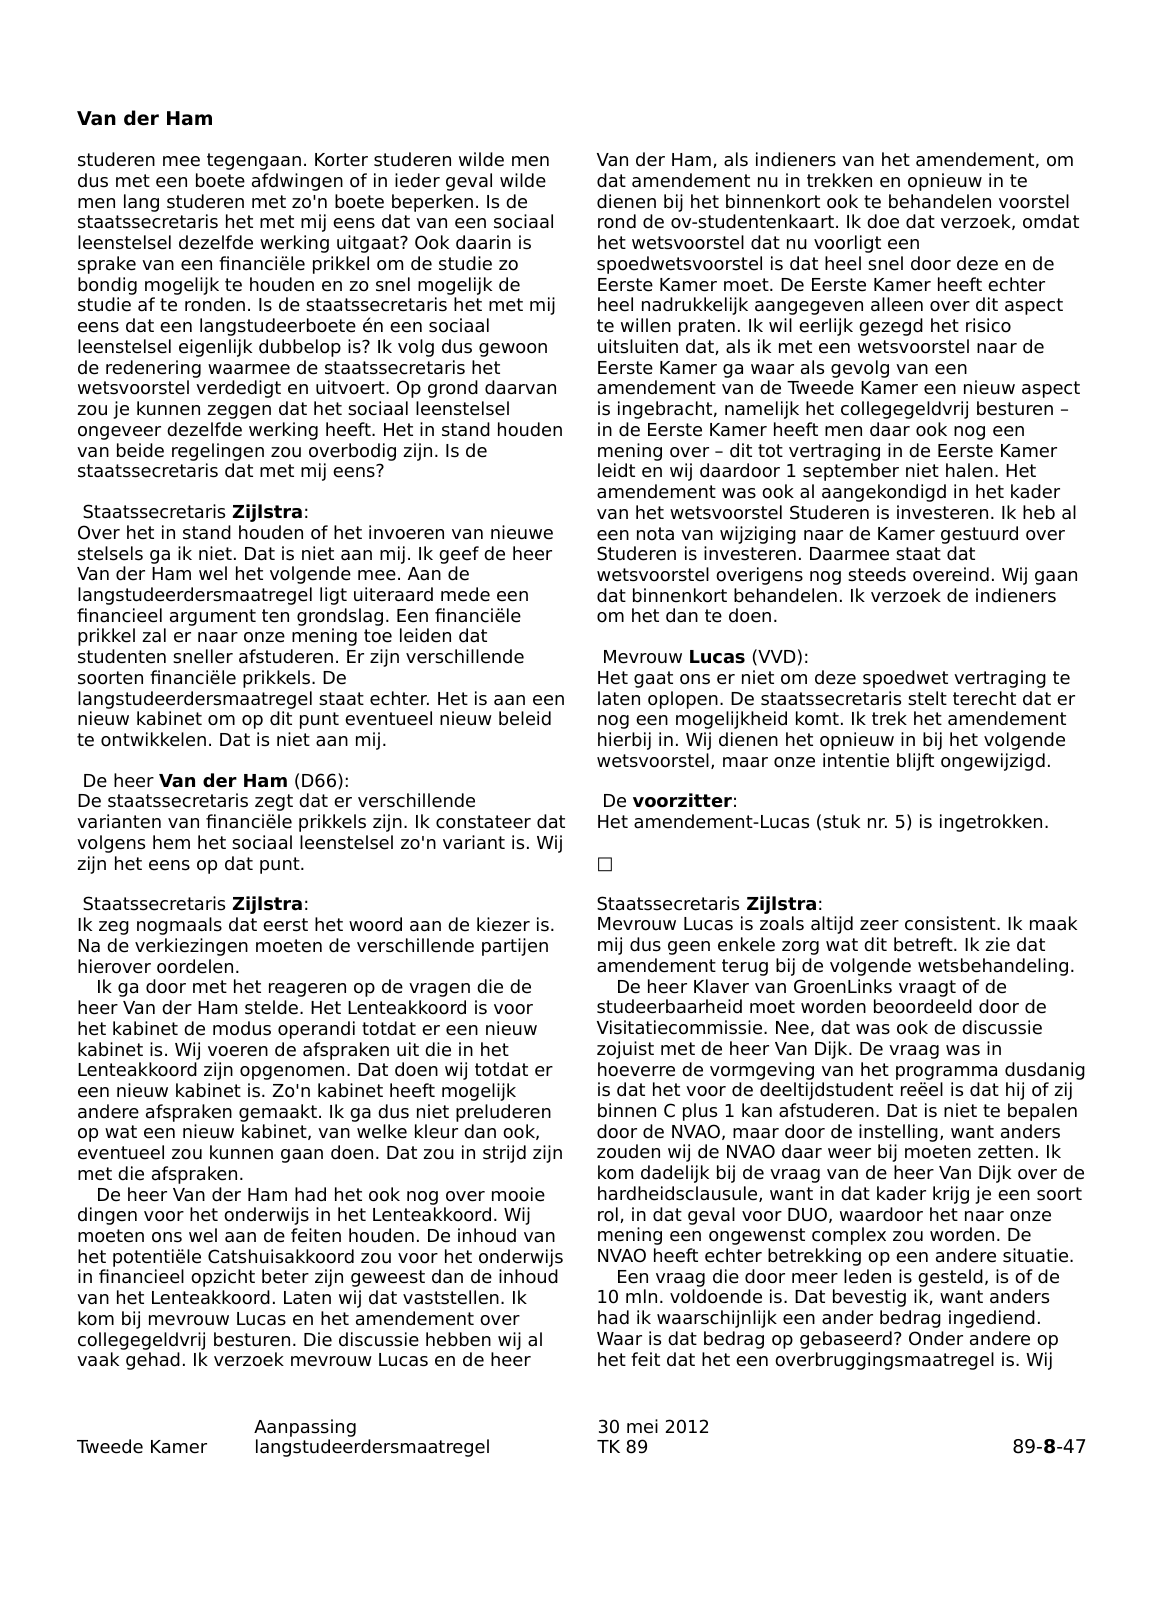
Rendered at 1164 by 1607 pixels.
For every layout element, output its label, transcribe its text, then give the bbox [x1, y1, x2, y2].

text Het gaat ons er niet om deze spoedwet vertraging te laten oplopen. De staatssecretaris stelt terecht dat er nog een mogelijkheid komt. Ik trek het amendement hierbij in. Wij dienen het opnieuw in bij het volgende wetsvoorstel, maar onze intentie blijft ongewijzigd. [596, 668, 1087, 771]
text Staatssecretaris Zijlstra: [596, 893, 1087, 914]
text Mevrouw Lucas (VVD): [596, 647, 1087, 668]
text De heer Klaver van GroenLinks vraagt of de studeerbaarheid moet worden beoordeeld door de Visitatiecommissie. Nee, dat was ook de discussie zojuist met de heer Van Dijk. De vraag was in hoeverre de vormgeving van het programma dusdanig is dat het voor de deeltijdstudent reëel is dat hij of zij binnen C plus 1 kan afstuderen. Dat is niet te bepalen door de NVAO, maar door de instelling, want anders zouden wij de NVAO daar weer bij moeten zetten. Ik kom dadelijk bij de vraag van de heer Van Dijk over de hardheidsclausule, want in dat kader krijg je een soort rol, in dat geval voor DUO, waardoor het naar onze mening een ongewenst complex zou worden. De NVAO heeft echter betrekking op een andere situatie. [596, 976, 1087, 1267]
text Het amendement-Lucas (stuk nr. 5) is ingetrokken. [596, 812, 1087, 833]
text De staatssecretaris zegt dat er verschillende varianten van financiële prikkels zijn. Ik constateer dat volgens hem het sociaal leenstelsel zo'n variant is. Wij zijn het eens op dat punt. [77, 791, 567, 874]
text Ik ga door met het reageren op de vragen die de heer Van der Ham stelde. Het Lenteakkoord is voor het kabinet de modus operandi totdat er een nieuw kabinet is. Wij voeren de afspraken uit die in het Lenteakkoord zijn opgenomen. Dat doen wij totdat er een nieuw kabinet is. Zo'n kabinet heeft mogelijk andere afspraken gemaakt. Ik ga dus niet preluderen op wat een nieuw kabinet, van welke kleur dan ook, eventueel zou kunnen gaan doen. Dat zou in strijd zijn met die afspraken. [77, 977, 567, 1184]
text Mevrouw Lucas is zoals altijd zeer consistent. Ik maak mij dus geen enkele zorg wat dit betreft. Ik zie dat amendement terug bij de volgende wetsbehandeling. [596, 914, 1087, 976]
text Staatssecretaris Zijlstra: [77, 502, 567, 523]
text Ik zeg nogmaals dat eerst het woord aan de kiezer is. Na de verkiezingen moeten de verschillende partijen hierover oordelen. [77, 915, 567, 977]
text Over het in stand houden of het invoeren van nieuwe stelsels ga ik niet. Dat is niet aan mij. Ik geef de heer Van der Ham wel het volgende mee. Aan de langstudeerdersmaatregel ligt uiteraard mede een financieel argument ten grondslag. Een financiële prikkel zal er naar onze mening toe leiden dat studenten sneller afstuderen. Er zijn verschillende soorten financiële prikkels. De langstudeerdersmaatregel staat echter. Het is aan een nieuw kabinet om op dit punt eventueel nieuw beleid te ontwikkelen. Dat is niet aan mij. [77, 523, 567, 751]
text De heer Van der Ham (D66): [77, 771, 567, 791]
text De heer Van der Ham had het ook nog over mooie dingen voor het onderwijs in het Lenteakkoord. Wij moeten ons wel aan de feiten houden. De inhoud van het potentiële Catshuisakkoord zou voor het onderwijs in financieel opzicht beter zijn geweest dan de inhoud van het Lenteakkoord. Laten wij dat vaststellen. Ik kom bij mevrouw Lucas en het amendement over collegegeldvrij besturen. Die discussie hebben wij al vaak gehad. Ik verzoek mevrouw Lucas en de heer [77, 1184, 567, 1371]
text studeren mee tegengaan. Korter studeren wilde men dus met een boete afdwingen of in ieder geval wilde men lang studeren met zo'n boete beperken. Is de staatssecretaris het met mij eens dat van een sociaal leenstelsel dezelfde werking uitgaat? Ook daarin is sprake van een financiële prikkel om de studie zo bondig mogelijk te houden en zo snel mogelijk de studie af te ronden. Is de staatssecretaris het met mij eens dat een langstudeerboete én een sociaal leenstelsel eigenlijk dubbelop is? Ik volg dus gewoon de redenering waarmee de staatssecretaris het wetsvoorstel verdedigt en uitvoert. Op grond daarvan zou je kunnen zeggen dat het sociaal leenstelsel ongeveer dezelfde werking heeft. Het in stand houden van beide regelingen zou overbodig zijn. Is de staatssecretaris dat met mij eens? [77, 150, 567, 482]
text Een vraag die door meer leden is gesteld, is of de 10 mln. voldoende is. Dat bevestig ik, want anders had ik waarschijnlijk een ander bedrag ingediend. Waar is dat bedrag op gebaseerd? Onder andere op het feit dat het een overbruggingsmaatregel is. Wij [596, 1267, 1087, 1370]
text De voorzitter: [596, 791, 1087, 812]
text Staatssecretaris Zijlstra: [77, 894, 567, 915]
text □ [596, 853, 1087, 873]
text Van der Ham, als indieners van het amendement, om dat amendement nu in trekken en opnieuw in te dienen bij het binnenkort ook te behandelen voorstel rond de ov-studentenkaart. Ik doe dat verzoek, omdat het wetsvoorstel dat nu voorligt een spoedwetsvoorstel is dat heel snel door deze en de Eerste Kamer moet. De Eerste Kamer heeft echter heel nadrukkelijk aangegeven alleen over dit aspect te willen praten. Ik wil eerlijk gezegd het risico uitsluiten dat, als ik met een wetsvoorstel naar de Eerste Kamer ga waar als gevolg van een amendement van de Tweede Kamer een nieuw aspect is ingebracht, namelijk het collegegeldvrij besturen – in de Eerste Kamer heeft men daar ook nog een mening over – dit tot vertraging in de Eerste Kamer leidt en wij daardoor 1 september niet halen. Het amendement was ook al aangekondigd in het kader van het wetsvoorstel Studeren is investeren. Ik heb al een nota van wijziging naar de Kamer gestuurd over Studeren is investeren. Daarmee staat dat wetsvoorstel overigens nog steeds overeind. Wij gaan dat binnenkort behandelen. Ik verzoek de indieners om het dan te doen. [596, 150, 1087, 627]
